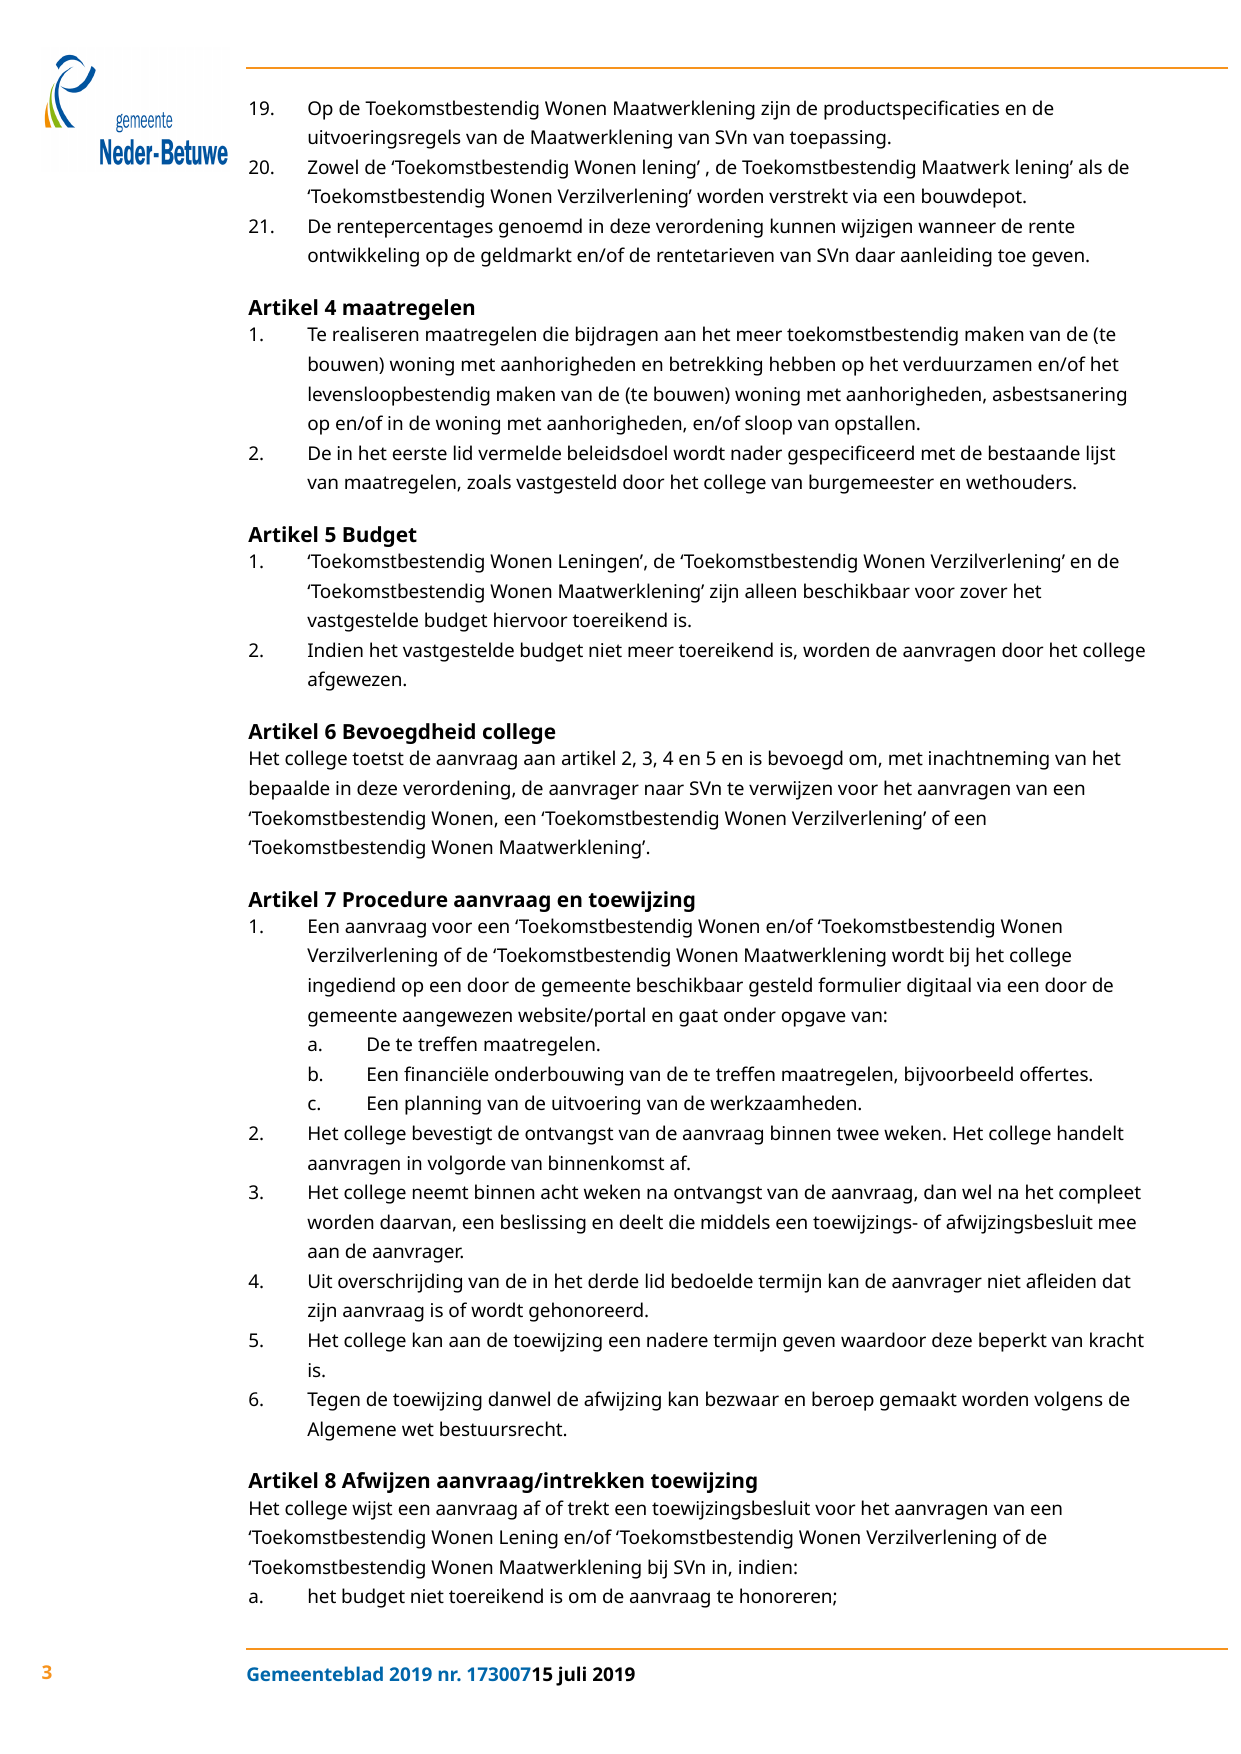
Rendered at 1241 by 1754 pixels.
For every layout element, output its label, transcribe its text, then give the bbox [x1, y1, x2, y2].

list De rentepercentages genoemd in deze verordening kunnen wijzigen wanneer de rente ontwikkeling op de geldmarkt en/of de rentetarieven van SVn daar aanleiding toe geven. [248, 213, 1152, 268]
text Artikel 5 Budget [248, 520, 1152, 548]
list Het college bevestigt de ontvangst van de aanvraag binnen twee weken. Het college handelt aanvragen in volgorde van binnenkomst af. [248, 1120, 1152, 1176]
list ‘Toekomstbestendig Wonen Leningen’, de ‘Toekomstbestendig Wonen Verzilverlening’ en de ‘Toekomstbestendig Wonen Maatwerklening’ zijn alleen beschikbaar voor zover het vastgestelde budget hiervoor toereikend is. [248, 548, 1152, 633]
list Uit overschrijding van de in het derde lid bedoelde termijn kan de aanvrager niet afleiden dat zijn aanvraag is of wordt gehonoreerd. [248, 1268, 1152, 1323]
list Het college neemt binnen acht weken na ontvangst van de aanvraag, dan wel na het compleet worden daarvan, een beslissing en deelt die middels een toewijzings- of afwijzingsbesluit mee aan de aanvrager. [248, 1179, 1152, 1264]
list Te realiseren maatregelen die bijdragen aan het meer toekomstbestendig maken van de (te bouwen) woning met aanhorigheden en betrekking hebben op het verduurzamen en/of het levensloopbestendig maken van de (te bouwen) woning met aanhorigheden, asbestsanering op en/of in de woning met aanhorigheden, en/of sloop van opstallen. [248, 322, 1152, 436]
text Artikel 7 Procedure aanvraag en toewijzing [248, 885, 1152, 913]
text Artikel 8 Afwijzen aanvraag/intrekken toewijzing [248, 1466, 1152, 1495]
list Zowel de ‘Toekomstbestendig Wonen lening’ , de Toekomstbestendig Maatwerk lening’ als de ‘Toekomstbestendig Wonen Verzilverlening’ worden verstrekt via een bouwdepot. [248, 154, 1152, 209]
list De te treffen maatregelen. [307, 1031, 1152, 1057]
text Artikel 6 Bevoegdheid college [248, 717, 1152, 746]
text Het college wijst een aanvraag af of trekt een toewijzingsbesluit voor het aanvragen van een ‘Toekomstbestendig Wonen Lening en/of ‘Toekomstbestendig Wonen Verzilverlening of de [248, 1495, 1152, 1550]
list Tegen de toewijzing danwel de afwijzing kan bezwaar en beroep gemaakt worden volgens de Algemene wet bestuursrecht. [248, 1386, 1152, 1442]
picture [41, 47, 231, 172]
text Artikel 4 maatregelen [248, 293, 1152, 322]
list het budget niet toereikend is om de aanvraag te honoreren; [248, 1584, 1152, 1609]
list Indien het vastgestelde budget niet meer toereikend is, worden de aanvragen door het college afgewezen. [248, 637, 1152, 692]
list Het college kan aan de toewijzing een nadere termijn geven waardoor deze beperkt van kracht is. [248, 1327, 1152, 1383]
list De in het eerste lid vermelde beleidsdoel wordt nader gespecificeerd met de bestaande lijst van maatregelen, zoals vastgesteld door het college van burgemeester en wethouders. [248, 440, 1152, 495]
list Een financiële onderbouwing van de te treffen maatregelen, bijvoorbeeld offertes. [307, 1061, 1152, 1087]
text Het college toetst de aanvraag aan artikel 2, 3, 4 en 5 en is bevoegd om, met inachtneming van het bepaalde in deze verordening, de aanvrager naar SVn te verwijzen voor het aanvragen van een ‘Toekomstbestendig Wonen, een ‘Toekomstbestendig Wonen Verzilverlening’ of een ‘Toekomstbestendig Wonen Maatwerklening’. [248, 746, 1152, 860]
list Een aanvraag voor een ‘Toekomstbestendig Wonen en/of ‘Toekomstbestendig Wonen Verzilverlening of de ‘Toekomstbestendig Wonen Maatwerklening wordt bij het college ingediend op een door de gemeente beschikbaar gesteld formulier digitaal via een door de gemeente aangewezen website/portal en gaat onder opgave van: [248, 913, 1152, 1028]
text ‘Toekomstbestendig Wonen Maatwerklening bij SVn in, indien: [248, 1554, 1152, 1580]
list Op de Toekomstbestendig Wonen Maatwerklening zijn de productspecificaties en de uitvoeringsregels van de Maatwerklening van SVn van toepassing. [248, 95, 1152, 150]
list Een planning van de uitvoering van de werkzaamheden. [307, 1091, 1152, 1116]
